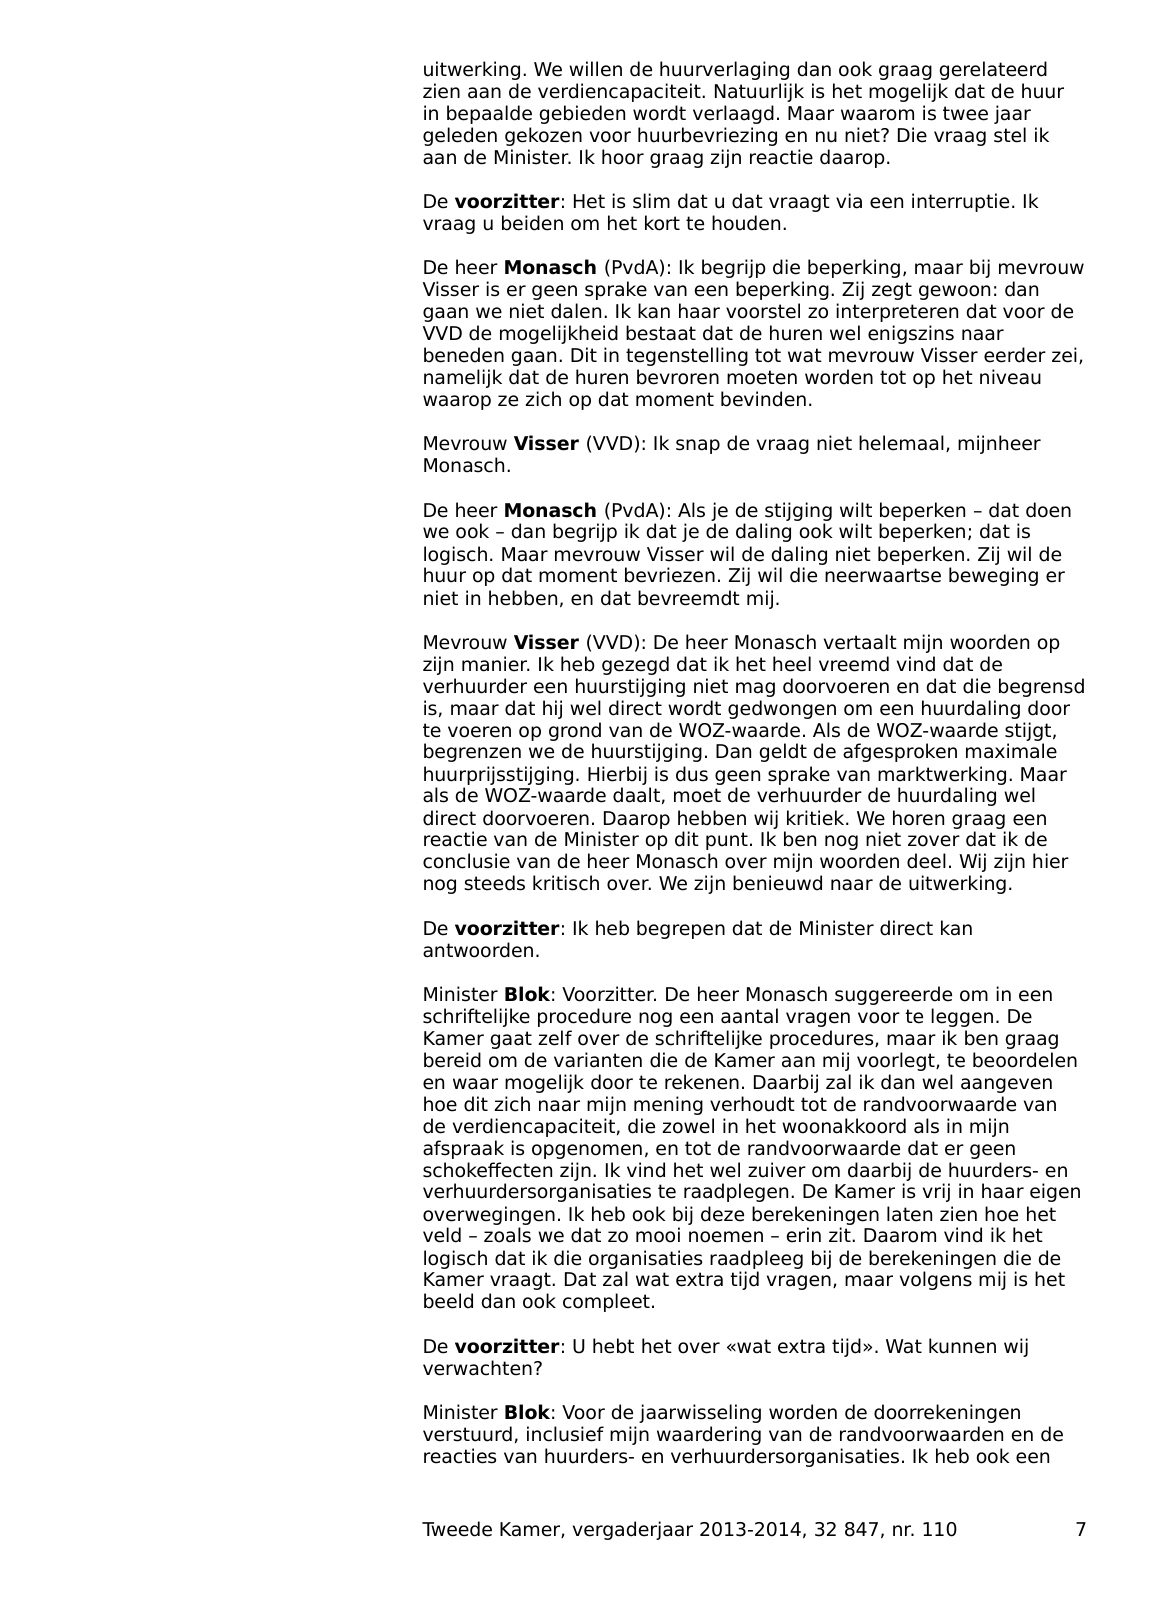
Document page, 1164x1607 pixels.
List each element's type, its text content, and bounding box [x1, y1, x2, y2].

text De heer Monasch (PvdA): Ik begrijp die beperking, maar bij mevrouw Visser is er geen sprake van een beperking. Zij zegt gewoon: dan gaan we niet dalen. Ik kan haar voorstel zo interpreteren dat voor de VVD de mogelijkheid bestaat dat de huren wel enigszins naar beneden gaan. Dit in tegenstelling tot wat mevrouw Visser eerder zei, namelijk dat de huren bevroren moeten worden tot op het niveau waarop ze zich op dat moment bevinden. [422, 257, 1087, 411]
text Mevrouw Visser (VVD): Ik snap de vraag niet helemaal, mijnheer Monasch. [422, 433, 1087, 477]
text Mevrouw Visser (VVD): De heer Monasch vertaalt mijn woorden op zijn manier. Ik heb gezegd dat ik het heel vreemd vind dat de verhuurder een huurstijging niet mag doorvoeren en dat die begrensd is, maar dat hij wel direct wordt gedwongen om een huurdaling door te voeren op grond van de WOZ-waarde. Als de WOZ-waarde stijgt, begrenzen we de huurstijging. Dan geldt de afgesproken maximale huurprijsstijging. Hierbij is dus geen sprake van marktwerking. Maar als de WOZ-waarde daalt, moet de verhuurder de huurdaling wel direct doorvoeren. Daarop hebben wij kritiek. We horen graag een reactie van de Minister op dit punt. Ik ben nog niet zover dat ik de conclusie van de heer Monasch over mijn woorden deel. Wij zijn hier nog steeds kritisch over. We zijn benieuwd naar de uitwerking. [422, 632, 1087, 895]
text Minister Blok: Voor de jaarwisseling worden de doorrekeningen verstuurd, inclusief mijn waardering van de randvoorwaarden en de reacties van huurders- en verhuurdersorganisaties. Ik heb ook een [422, 1402, 1087, 1468]
text De voorzitter: Het is slim dat u dat vraagt via een interruptie. Ik vraag u beiden om het kort te houden. [422, 191, 1087, 235]
text De voorzitter: U hebt het over «wat extra tijd». Wat kunnen wij verwachten? [422, 1336, 1087, 1379]
text uitwerking. We willen de huurverlaging dan ook graag gerelateerd zien aan de verdiencapaciteit. Natuurlijk is het mogelijk dat de huur in bepaalde gebieden wordt verlaagd. Maar waarom is twee jaar geleden gekozen voor huurbevriezing en nu niet? Die vraag stel ik aan de Minister. Ik hoor graag zijn reactie daarop. [422, 59, 1087, 169]
text De voorzitter: Ik heb begrepen dat de Minister direct kan antwoorden. [422, 917, 1087, 961]
text Minister Blok: Voorzitter. De heer Monasch suggereerde om in een schriftelijke procedure nog een aantal vragen voor te leggen. De Kamer gaat zelf over de schriftelijke procedures, maar ik ben graag bereid om de varianten die de Kamer aan mij voorlegt, te beoordelen en waar mogelijk door te rekenen. Daarbij zal ik dan wel aangeven hoe dit zich naar mijn mening verhoudt tot de randvoorwaarde van de verdiencapaciteit, die zowel in het woonakkoord als in mijn afspraak is opgenomen, en tot de randvoorwaarde dat er geen schokeffecten zijn. Ik vind het wel zuiver om daarbij de huurders- en verhuurdersorganisaties te raadplegen. De Kamer is vrij in haar eigen overwegingen. Ik heb ook bij deze berekeningen laten zien hoe het veld – zoals we dat zo mooi noemen – erin zit. Daarom vind ik het logisch dat ik die organisaties raadpleeg bij de berekeningen die de Kamer vraagt. Dat zal wat extra tijd vragen, maar volgens mij is het beeld dan ook compleet. [422, 984, 1087, 1313]
text De heer Monasch (PvdA): Als je de stijging wilt beperken – dat doen we ook – dan begrijp ik dat je de daling ook wilt beperken; dat is logisch. Maar mevrouw Visser wil de daling niet beperken. Zij wil de huur op dat moment bevriezen. Zij wil die neerwaartse beweging er niet in hebben, en dat bevreemdt mij. [422, 499, 1087, 609]
